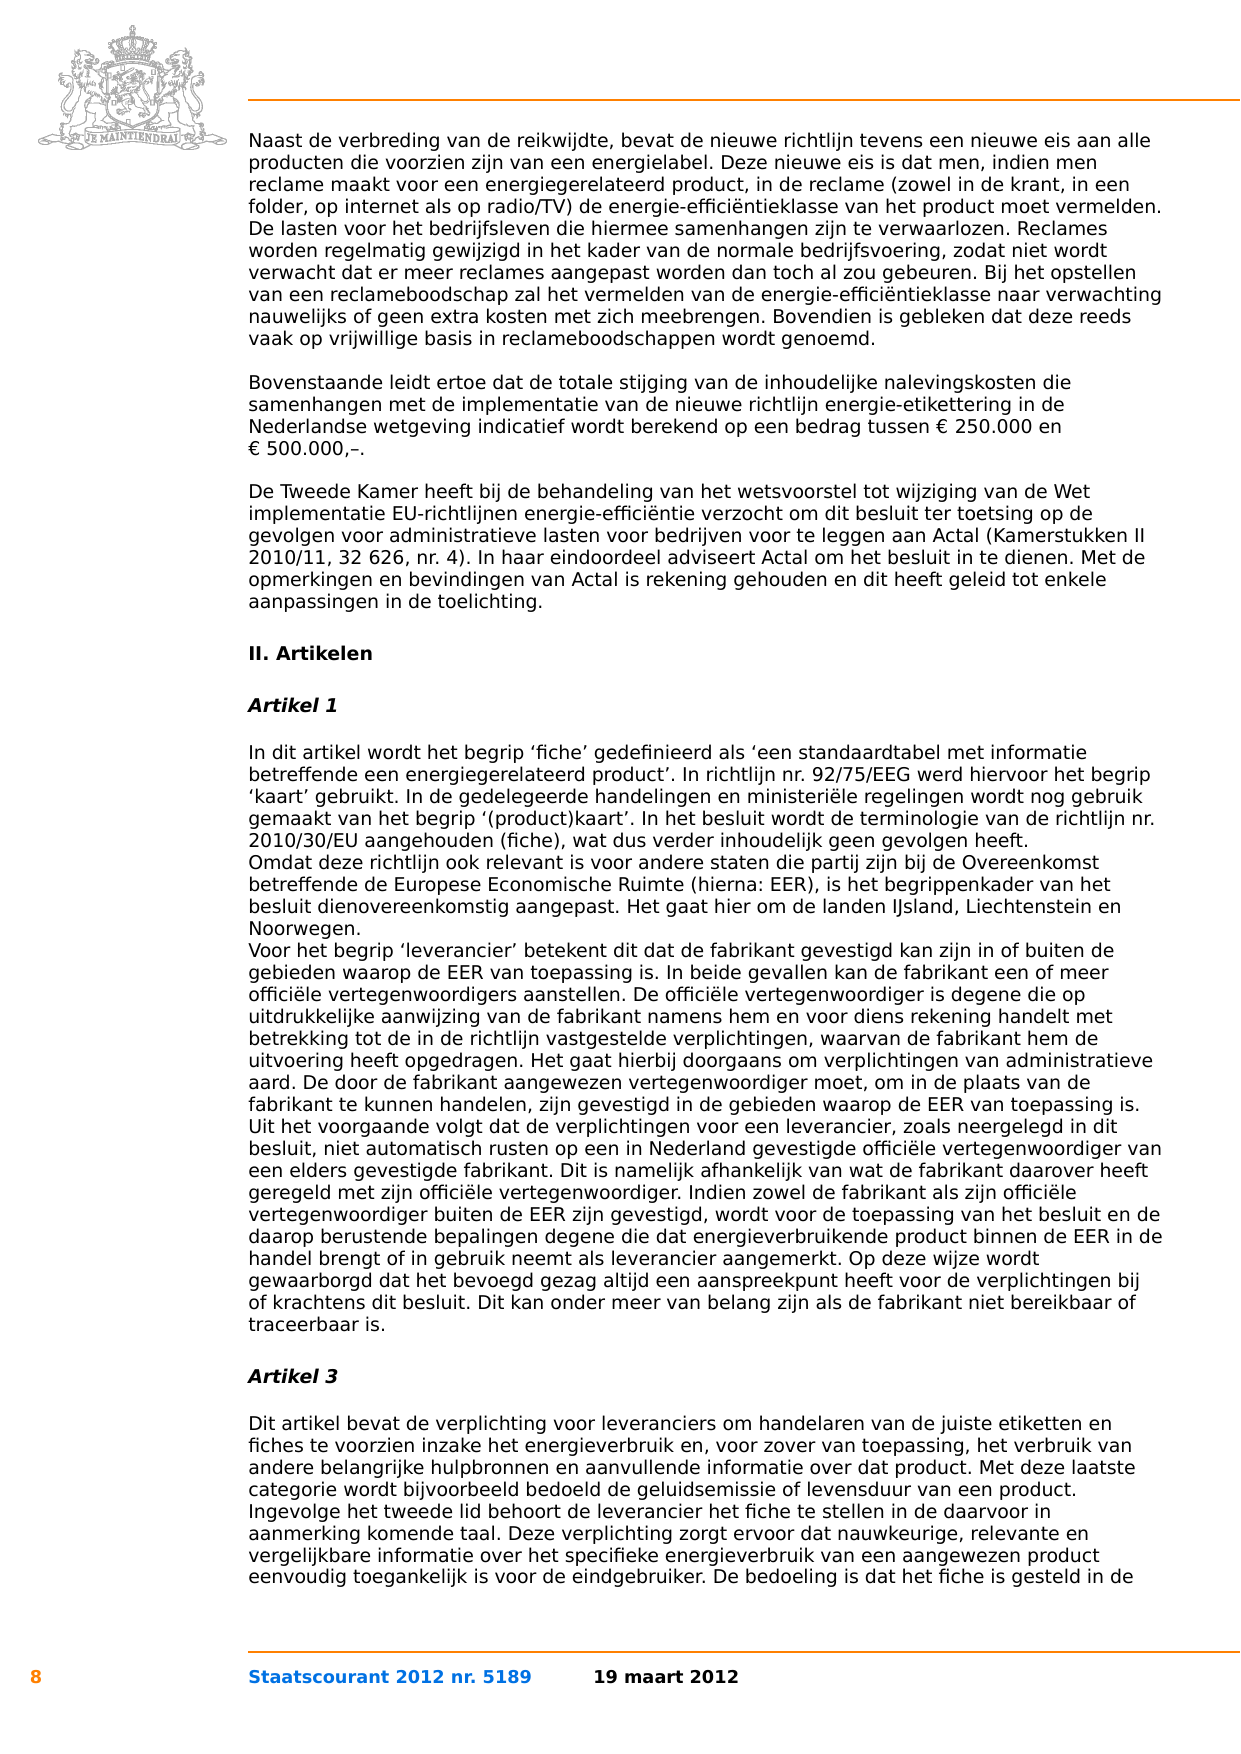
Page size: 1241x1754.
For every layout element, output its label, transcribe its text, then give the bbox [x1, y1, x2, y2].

text Bovenstaande leidt ertoe dat de totale stijging van de inhoudelijke nalevingskosten die samenhangen met de implementatie van de nieuwe richtlijn energie-etikettering in de Nederlandse wetgeving indicatief wordt berekend op een bedrag tussen € 250.000 en € 500.000,–. [248, 372, 1163, 459]
subtitle II. Artikelen [248, 643, 1163, 665]
text Omdat deze richtlijn ook relevant is voor andere staten die partij zijn bij de Overeenkomst betreffende de Europese Economische Ruimte (hierna: EER), is het begrippenkader van het besluit dienovereenkomstig aangepast. Het gaat hier om de landen IJsland, Liechtenstein en Noorwegen. [248, 852, 1163, 940]
picture [38, 25, 227, 150]
subtitle Artikel 3 [248, 1366, 1163, 1388]
text In dit artikel wordt het begrip ‘fiche’ gedefinieerd als ‘een standaardtabel met informatie betreffende een energiegerelateerd product’. In richtlijn nr. 92/75/EEG werd hiervoor het begrip ‘kaart’ gebruikt. In de gedelegeerde handelingen en ministeriële regelingen wordt nog gebruik gemaakt van het begrip ‘(product)kaart’. In het besluit wordt de terminologie van de richtlijn nr. 2010/30/EU aangehouden (fiche), wat dus verder inhoudelijk geen gevolgen heeft. [248, 742, 1163, 852]
text Dit artikel bevat de verplichting voor leveranciers om handelaren van de juiste etiketten en fiches te voorzien inzake het energieverbruik en, voor zover van toepassing, het verbruik van andere belangrijke hulpbronnen en aanvullende informatie over dat product. Met deze laatste categorie wordt bijvoorbeeld bedoeld de geluidsemissie of levensduur van een product. [248, 1413, 1163, 1501]
text Naast de verbreding van de reikwijdte, bevat de nieuwe richtlijn tevens een nieuwe eis aan alle producten die voorzien zijn van een energielabel. Deze nieuwe eis is dat men, indien men reclame maakt voor een energiegerelateerd product, in de reclame (zowel in de krant, in een folder, op internet als op radio/TV) de energie-efficiëntieklasse van het product moet vermelden. De lasten voor het bedrijfsleven die hiermee samenhangen zijn te verwaarlozen. Reclames worden regelmatig gewijzigd in het kader van de normale bedrijfsvoering, zodat niet wordt verwacht dat er meer reclames aangepast worden dan toch al zou gebeuren. Bij het opstellen van een reclameboodschap zal het vermelden van de energie-efficiëntieklasse naar verwachting nauwelijks of geen extra kosten met zich meebrengen. Bovendien is gebleken dat deze reeds vaak op vrijwillige basis in reclameboodschappen wordt genoemd. [248, 130, 1163, 350]
text De Tweede Kamer heeft bij de behandeling van het wetsvoorstel tot wijziging van de Wet implementatie EU-richtlijnen energie-efficiëntie verzocht om dit besluit ter toetsing op de gevolgen voor administratieve lasten voor bedrijven voor te leggen aan Actal (Kamerstukken II 2010/11, 32 626, nr. 4). In haar eindoordeel adviseert Actal om het besluit in te dienen. Met de opmerkingen en bevindingen van Actal is rekening gehouden en dit heeft geleid tot enkele aanpassingen in de toelichting. [248, 481, 1163, 613]
text Ingevolge het tweede lid behoort de leverancier het fiche te stellen in de daarvoor in aanmerking komende taal. Deze verplichting zorgt ervoor dat nauwkeurige, relevante en vergelijkbare informatie over het specifieke energieverbruik van een aangewezen product eenvoudig toegankelijk is voor de eindgebruiker. De bedoeling is dat het fiche is gesteld in de [248, 1501, 1163, 1588]
text Voor het begrip ‘leverancier’ betekent dit dat de fabrikant gevestigd kan zijn in of buiten de gebieden waarop de EER van toepassing is. In beide gevallen kan de fabrikant een of meer officiële vertegenwoordigers aanstellen. De officiële vertegenwoordiger is degene die op uitdrukkelijke aanwijzing van de fabrikant namens hem en voor diens rekening handelt met betrekking tot de in de richtlijn vastgestelde verplichtingen, waarvan de fabrikant hem de uitvoering heeft opgedragen. Het gaat hierbij doorgaans om verplichtingen van administratieve aard. De door de fabrikant aangewezen vertegenwoordiger moet, om in de plaats van de fabrikant te kunnen handelen, zijn gevestigd in de gebieden waarop de EER van toepassing is. Uit het voorgaande volgt dat de verplichtingen voor een leverancier, zoals neergelegd in dit besluit, niet automatisch rusten op een in Nederland gevestigde officiële vertegenwoordiger van een elders gevestigde fabrikant. Dit is namelijk afhankelijk van wat de fabrikant daarover heeft geregeld met zijn officiële vertegenwoordiger. Indien zowel de fabrikant als zijn officiële vertegenwoordiger buiten de EER zijn gevestigd, wordt voor de toepassing van het besluit en de daarop berustende bepalingen degene die dat energieverbruikende product binnen de EER in de handel brengt of in gebruik neemt als leverancier aangemerkt. Op deze wijze wordt gewaarborgd dat het bevoegd gezag altijd een aanspreekpunt heeft voor de verplichtingen bij of krachtens dit besluit. Dit kan onder meer van belang zijn als de fabrikant niet bereikbaar of traceerbaar is. [248, 940, 1163, 1336]
subtitle Artikel 1 [248, 695, 1163, 717]
